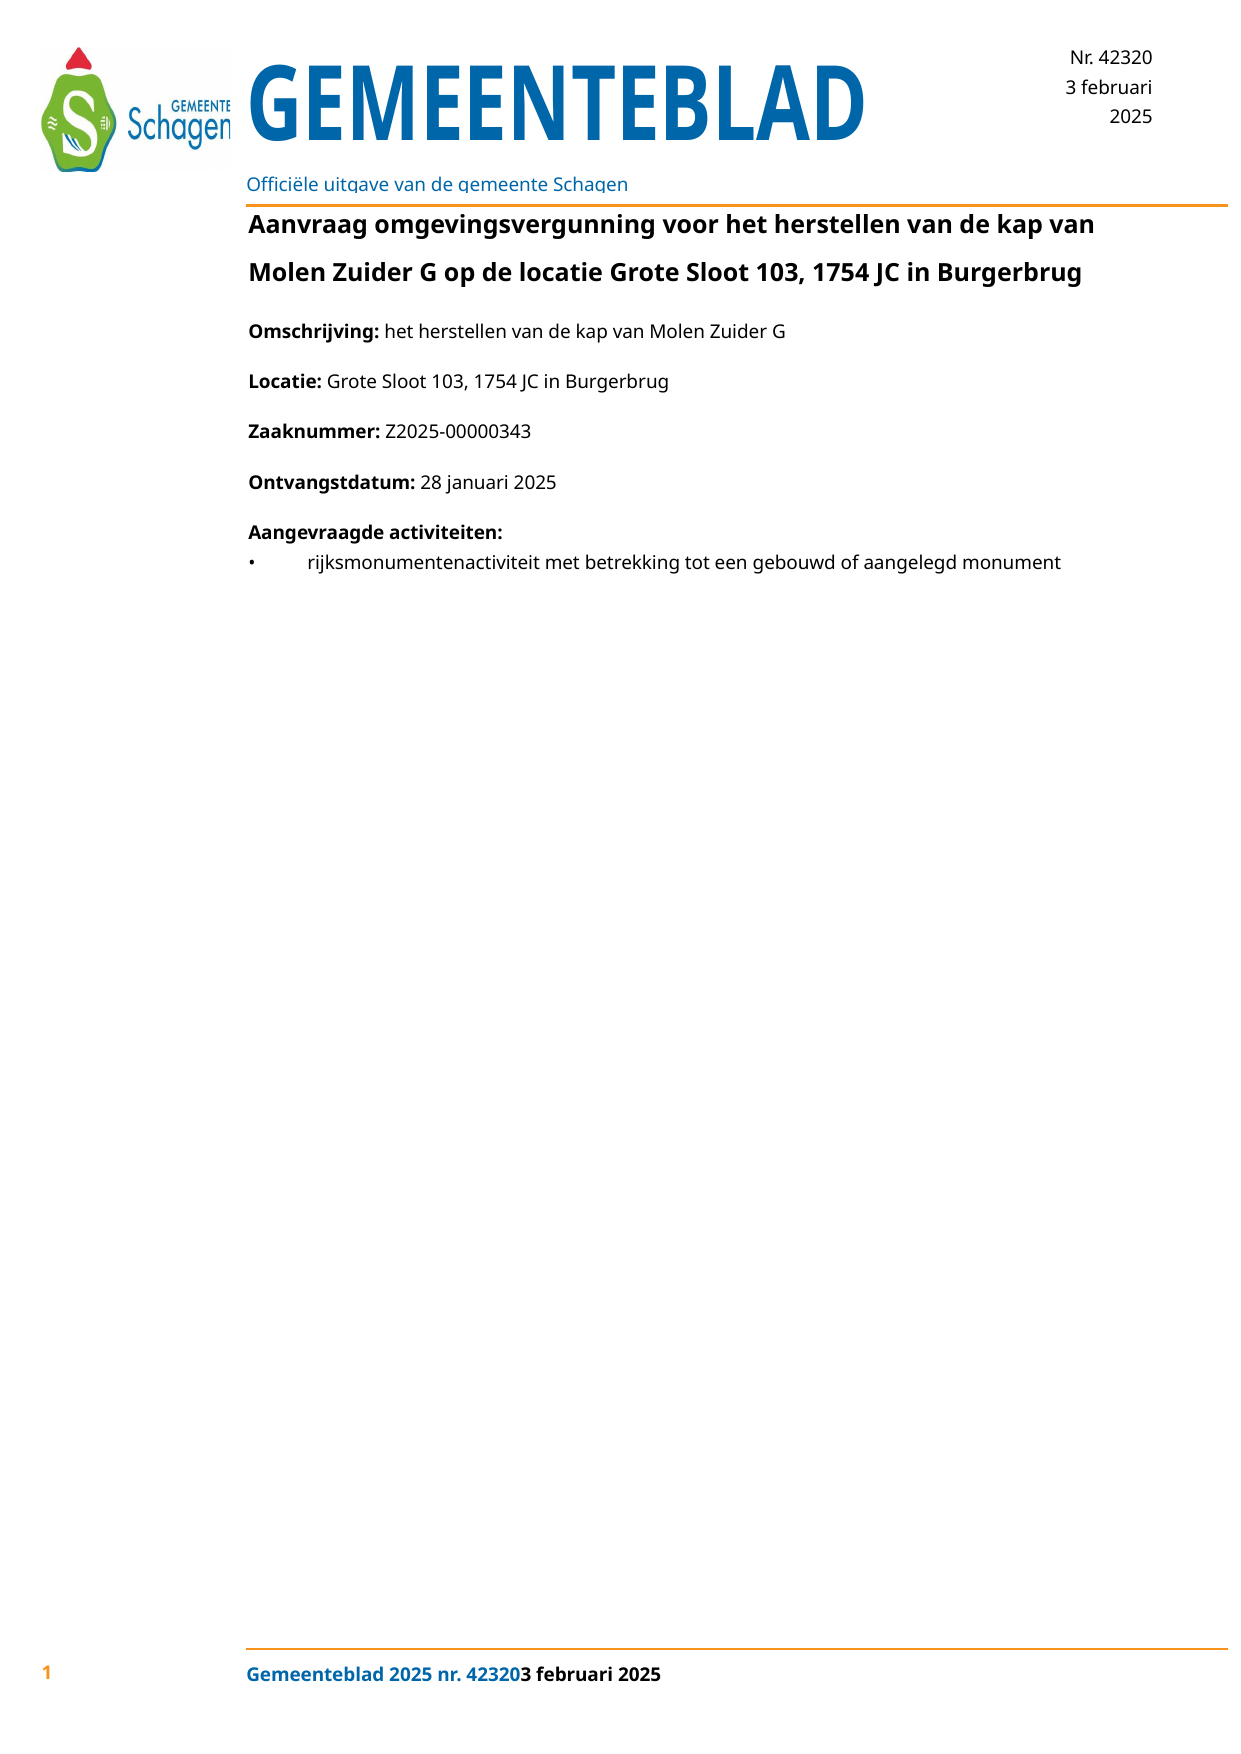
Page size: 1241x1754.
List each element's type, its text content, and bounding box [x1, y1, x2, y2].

text Aanvraag omgevingsvergunning voor het herstellen van de kap van Molen Zuider G op de locatie Grote Sloot 103, 1754 JC in Burgerbrug [248, 207, 1152, 288]
text Aangevraagde activiteiten: [248, 519, 1152, 545]
text Ontvangstdatum: 28 januari 2025 [248, 469, 1152, 495]
list rijksmonumentenactiviteit met betrekking tot een gebouwd of aangelegd monument [248, 549, 1152, 575]
text Omschrijving: het herstellen van de kap van Molen Zuider G [248, 318, 1152, 344]
text Locatie: Grote Sloot 103, 1754 JC in Burgerbrug [248, 368, 1152, 394]
text Zaaknummer: Z2025-00000343 [248, 419, 1152, 444]
picture [41, 47, 231, 172]
